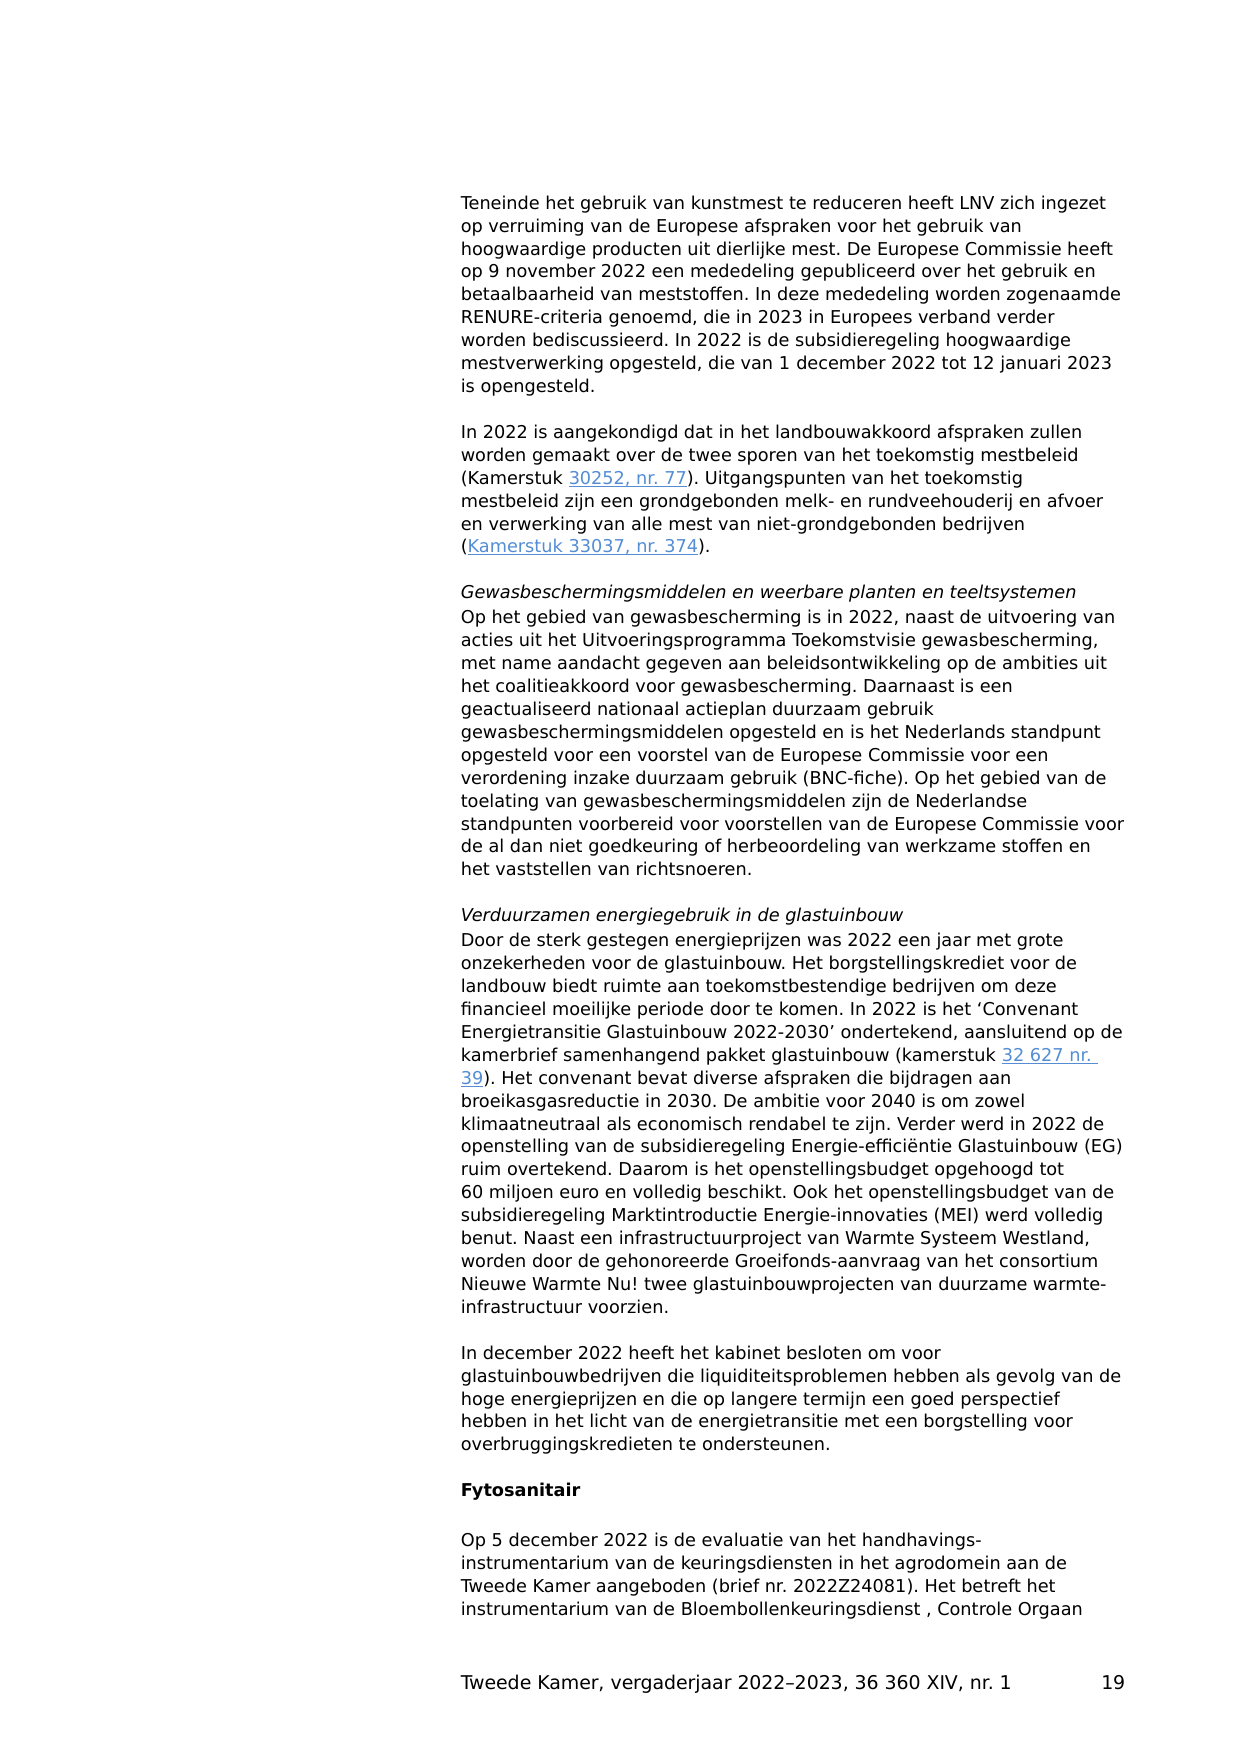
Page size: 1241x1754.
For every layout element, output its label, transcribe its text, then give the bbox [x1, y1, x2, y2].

text In 2022 is aangekondigd dat in het landbouwakkoord afspraken zullen worden gemaakt over de twee sporen van het toekomstig mestbeleid (Kamerstuk 30252, nr. 77). Uitgangspunten van het toekomstig mestbeleid zijn een grondgebonden melk- en rundveehouderij en afvoer en verwerking van alle mest van niet-grondgebonden bedrijven (Kamerstuk 33037, nr. 374). [461, 420, 1125, 557]
text Gewasbeschermingsmiddelen en weerbare planten en teeltsystemen [461, 580, 1125, 603]
text Op 5 december 2022 is de evaluatie van het handhavings-instrumentarium van de keuringsdiensten in het agrodomein aan de Tweede Kamer aangeboden (brief nr. 2022Z24081). Het betreft het instrumentarium van de Bloembollenkeuringsdienst , Controle Orgaan [461, 1528, 1125, 1620]
text Op het gebied van gewasbescherming is in 2022, naast de uitvoering van acties uit het Uitvoeringsprogramma Toekomstvisie gewasbescherming, met name aandacht gegeven aan beleidsontwikkeling op de ambities uit het coalitieakkoord voor gewasbescherming. Daarnaast is een geactualiseerd nationaal actieplan duurzaam gebruik gewasbeschermingsmiddelen opgesteld en is het Nederlands standpunt opgesteld voor een voorstel van de Europese Commissie voor een verordening inzake duurzaam gebruik (BNC-fiche). Op het gebied van de toelating van gewasbeschermingsmiddelen zijn de Nederlandse standpunten voorbereid voor voorstellen van de Europese Commissie voor de al dan niet goedkeuring of herbeoordeling van werkzame stoffen en het vaststellen van richtsnoeren. [461, 605, 1125, 880]
text Fytosanitair [461, 1478, 1125, 1501]
text Verduurzamen energiegebruik in de glastuinbouw [461, 903, 1125, 926]
text Teneinde het gebruik van kunstmest te reduceren heeft LNV zich ingezet op verruiming van de Europese afspraken voor het gebruik van hoogwaardige producten uit dierlijke mest. De Europese Commissie heeft op 9 november 2022 een mededeling gepubliceerd over het gebruik en betaalbaarheid van meststoffen. In deze mededeling worden zogenaamde RENURE-criteria genoemd, die in 2023 in Europees verband verder worden bediscussieerd. In 2022 is de subsidieregeling hoogwaardige mestverwerking opgesteld, die van 1 december 2022 tot 12 januari 2023 is opengesteld. [461, 191, 1125, 397]
text Door de sterk gestegen energieprijzen was 2022 een jaar met grote onzekerheden voor de glastuinbouw. Het borgstellingskrediet voor de landbouw biedt ruimte aan toekomstbestendige bedrijven om deze financieel moeilijke periode door te komen. In 2022 is het ‘Convenant Energietransitie Glastuinbouw 2022-2030’ ondertekend, aansluitend op de kamerbrief samenhangend pakket glastuinbouw (kamerstuk 32 627 nr. 39). Het convenant bevat diverse afspraken die bijdragen aan broeikasgasreductie in 2030. De ambitie voor 2040 is om zowel klimaatneutraal als economisch rendabel te zijn. Verder werd in 2022 de openstelling van de subsidieregeling Energie-efficiëntie Glastuinbouw (EG) ruim overtekend. Daarom is het openstellingsbudget opgehoogd tot 60 miljoen euro en volledig beschikt. Ook het openstellingsbudget van de subsidieregeling Marktintroductie Energie-innovaties (MEI) werd volledig benut. Naast een infrastructuurproject van Warmte Systeem Westland, worden door de gehonoreerde Groeifonds-aanvraag van het consortium Nieuwe Warmte Nu! twee glastuinbouwprojecten van duurzame warmte-infrastructuur voorzien. [461, 928, 1125, 1318]
text In december 2022 heeft het kabinet besloten om voor glastuinbouwbedrijven die liquiditeitsproblemen hebben als gevolg van de hoge energieprijzen en die op langere termijn een goed perspectief hebben in het licht van de energietransitie met een borgstelling voor overbruggingskredieten te ondersteunen. [461, 1341, 1125, 1455]
